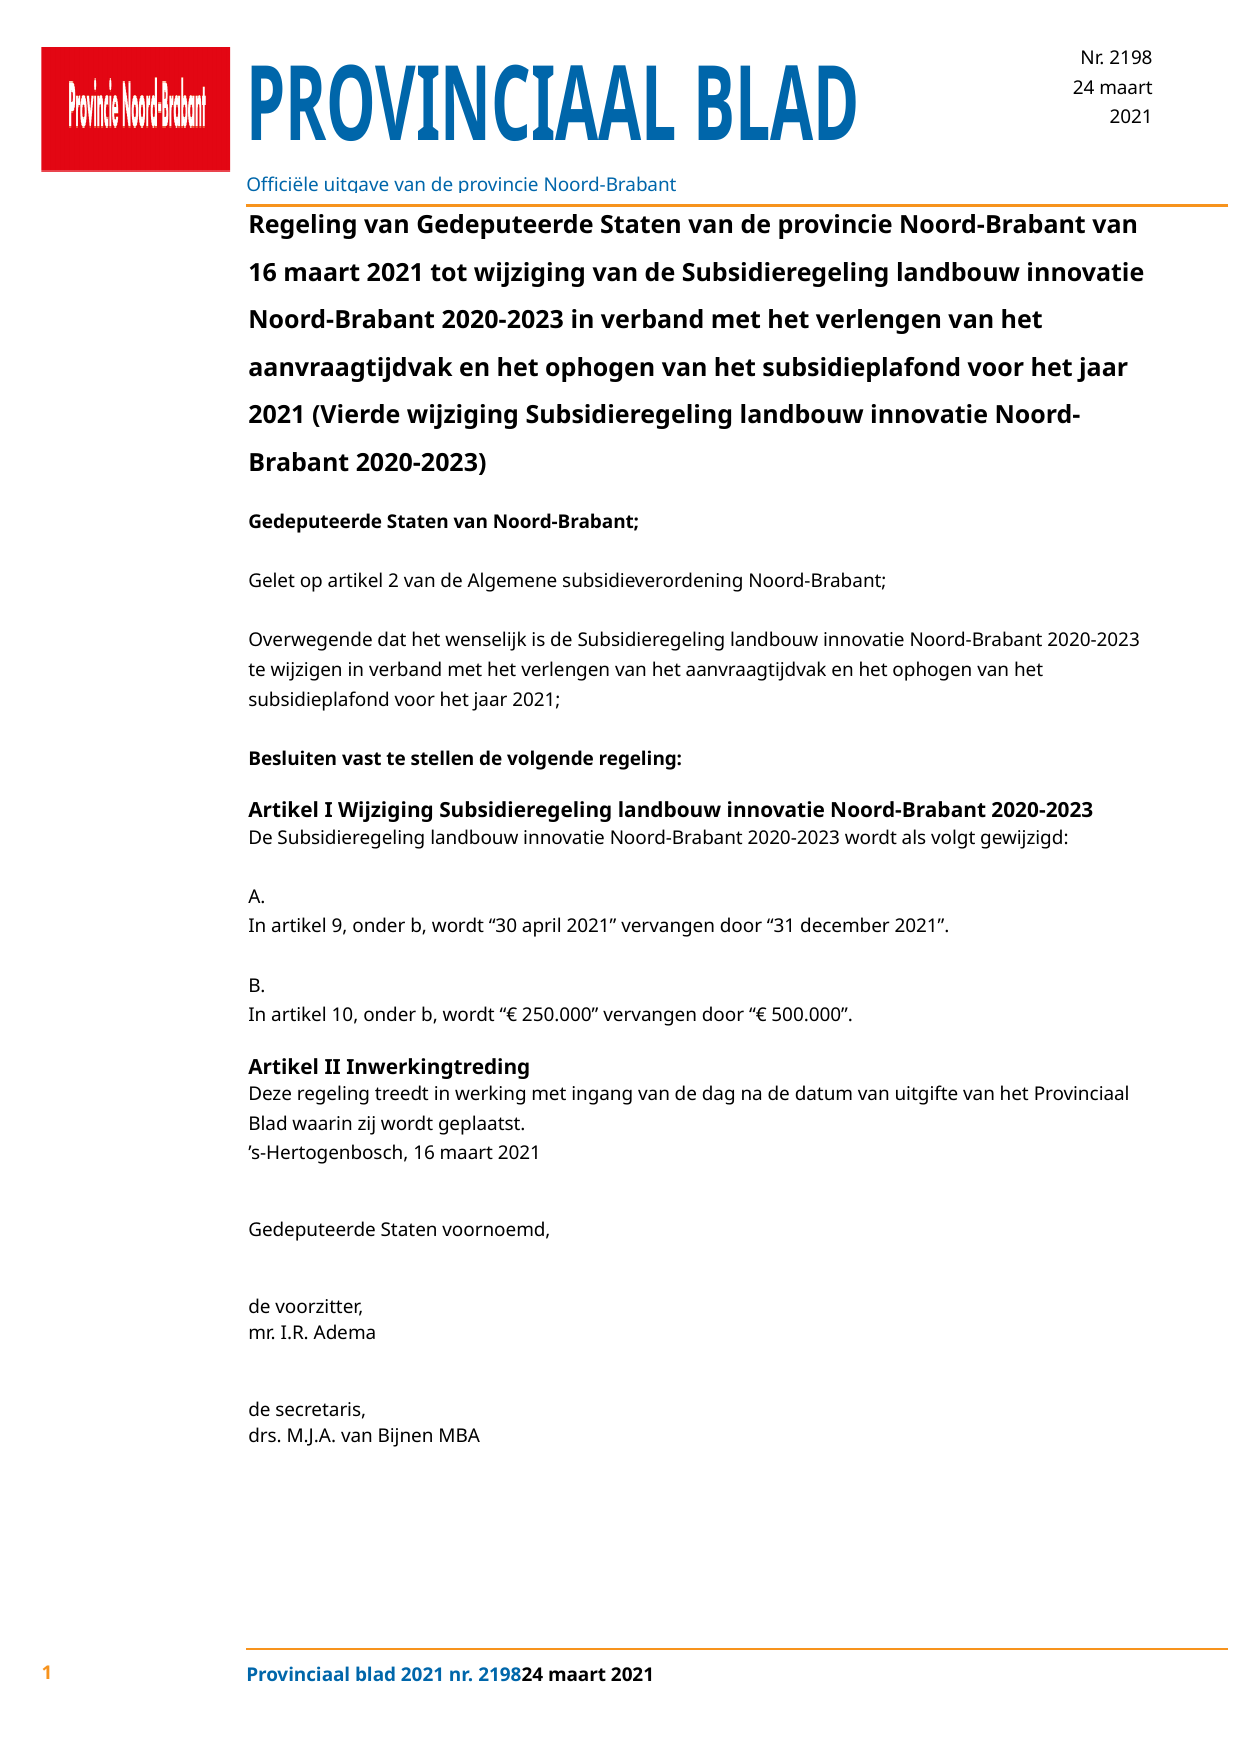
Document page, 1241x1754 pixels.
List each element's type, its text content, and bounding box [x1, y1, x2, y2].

text Gelet op artikel 2 van de Algemene subsidieverordening Noord-Brabant; [248, 567, 1152, 593]
text Overwegende dat het wenselijk is de Subsidieregeling landbouw innovatie Noord-Brabant 2020-2023 te wijzigen in verband met het verlengen van het aanvraagtijdvak en het ophogen van het subsidieplafond voor het jaar 2021; [248, 627, 1152, 712]
text Artikel II Inwerkingtreding [248, 1052, 1152, 1080]
text De Subsidieregeling landbouw innovatie Noord-Brabant 2020-2023 wordt als volgt gewijzigd: [248, 824, 1152, 849]
text Gedeputeerde Staten van Noord-Brabant; [248, 508, 1152, 534]
text Artikel I Wijziging Subsidieregeling landbouw innovatie Noord-Brabant 2020-2023 [248, 795, 1152, 824]
text de secretaris, [248, 1397, 1152, 1422]
text drs. M.J.A. van Bijnen MBA [248, 1422, 1152, 1448]
text In artikel 9, onder b, wordt “30 april 2021” vervangen door “31 december 2021”. [248, 913, 1152, 938]
text Regeling van Gedeputeerde Staten van de provincie Noord-Brabant van 16 maart 2021 tot wijziging van de Subsidieregeling landbouw innovatie Noord-Brabant 2020-2023 in verband met het verlengen van het aanvraagtijdvak en het ophogen van het subsidieplafond voor het jaar 2021 (Vierde wijziging Subsidieregeling landbouw innovatie Noord-Brabant 2020-2023) [248, 207, 1152, 479]
text B. [248, 972, 1152, 997]
text In artikel 10, onder b, wordt “€ 250.000” vervangen door “€ 500.000”. [248, 1001, 1152, 1027]
text Deze regeling treedt in werking met ingang van de dag na de datum van uitgifte van het Provinciaal Blad waarin zij wordt geplaatst. [248, 1080, 1152, 1136]
text Gedeputeerde Staten voornoemd, [248, 1217, 1152, 1242]
picture [41, 47, 231, 172]
text de voorzitter, [248, 1294, 1152, 1319]
text mr. I.R. Adema [248, 1319, 1152, 1345]
text A. [248, 883, 1152, 909]
text Besluiten vast te stellen de volgende regeling: [248, 745, 1152, 771]
text ’s-Hertogenbosch, 16 maart 2021 [248, 1139, 1152, 1165]
